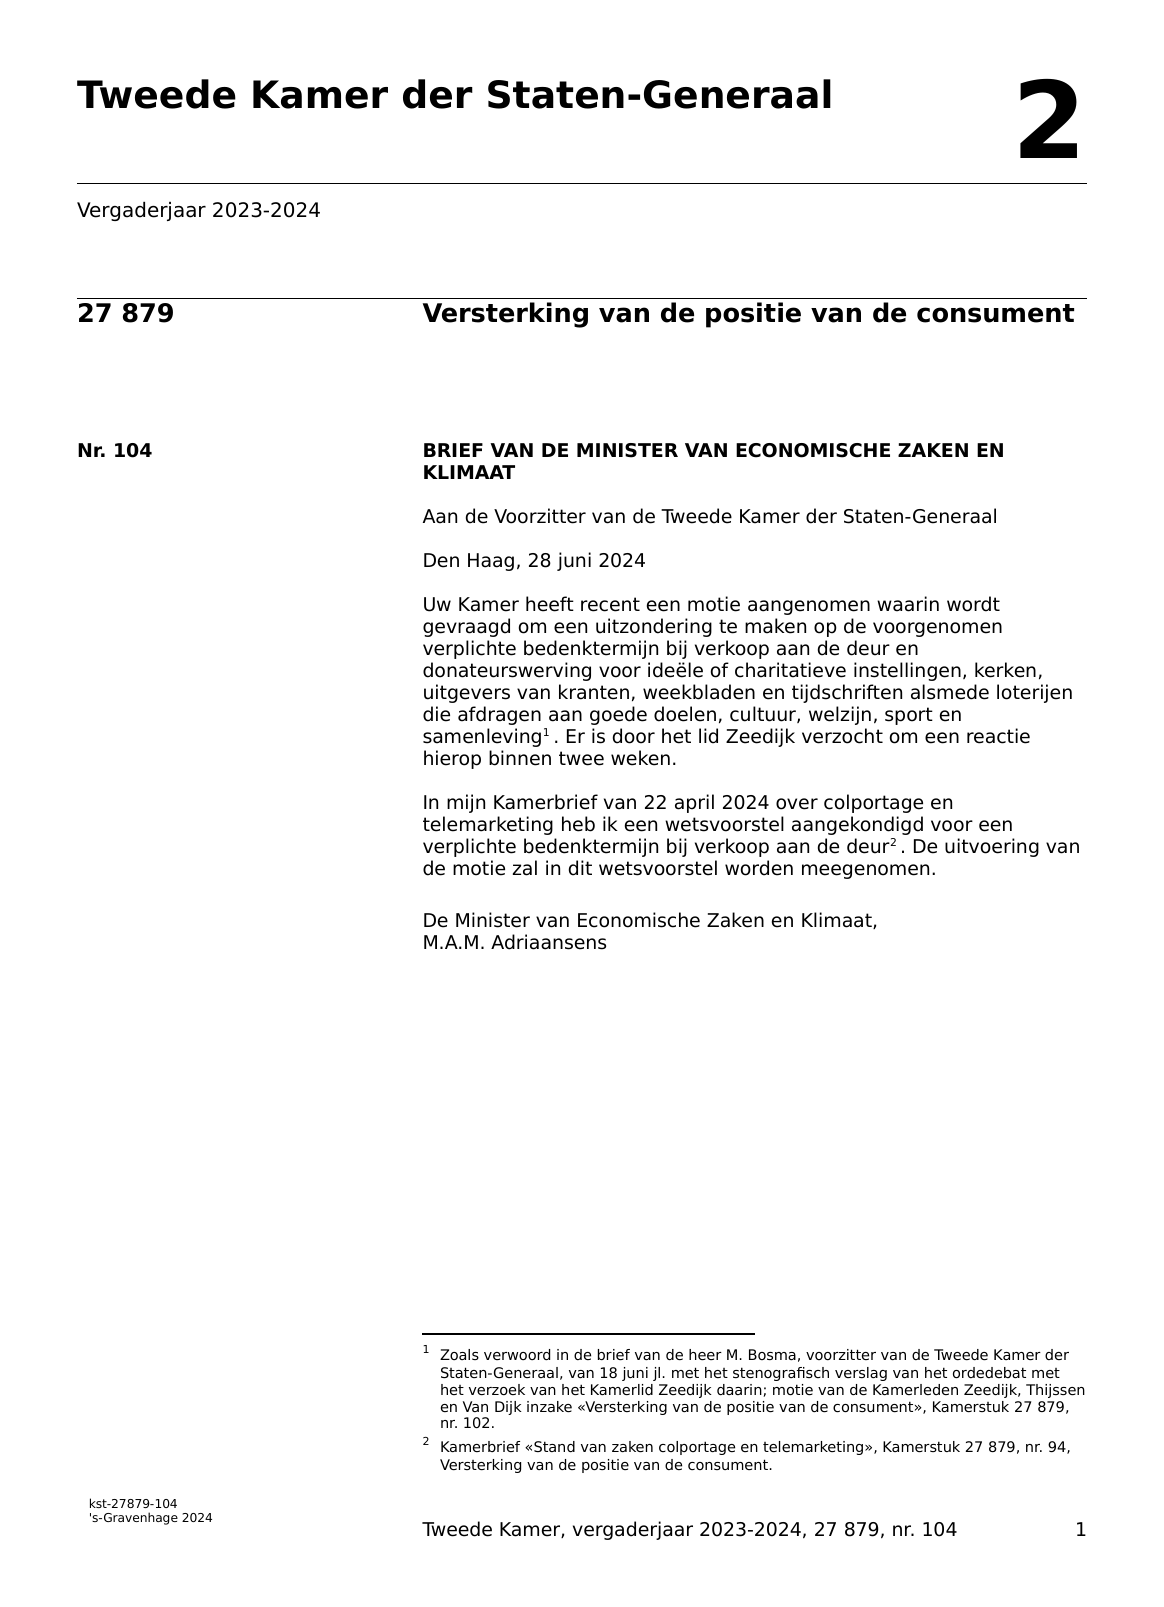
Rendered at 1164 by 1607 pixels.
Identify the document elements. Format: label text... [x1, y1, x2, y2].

text Den Haag, 28 juni 2024 [422, 550, 1087, 572]
text kst-27879-104 [88, 1497, 323, 1511]
text In mijn Kamerbrief van 22 april 2024 over colportage en telemarketing heb ik een wetsvoorstel aangekondigd voor een verplichte bedenktermijn bij verkoop aan de deur. De uitvoering van de motie zal in dit wetsvoorstel worden meegenomen. [422, 792, 1087, 880]
text Kamerbrief «Stand van zaken colportage en telemarketing», Kamerstuk 27 879, nr. 94, Versterking van de positie van de consument. [422, 1435, 1087, 1474]
subtitle Nr. 104 BRIEF VAN DE MINISTER VAN ECONOMISCHE ZAKEN EN KLIMAAT [77, 440, 1087, 484]
subtitle 27 879 Versterking van de positie van de consument [77, 299, 1087, 329]
table_header 2 [886, 59, 1087, 183]
text 's-Gravenhage 2024 [88, 1511, 323, 1525]
text Uw Kamer heeft recent een motie aangenomen waarin wordt gevraagd om een uitzondering te maken op de voorgenomen verplichte bedenktermijn bij verkoop aan de deur en donateurswerving voor ideële of charitatieve instellingen, kerken, uitgevers van kranten, weekbladen en tijdschriften alsmede loterijen die afdragen aan goede doelen, cultuur, welzijn, sport en samenleving. Er is door het lid Zeedijk verzocht om een reactie hierop binnen twee weken. [422, 594, 1087, 770]
text De Minister van Economische Zaken en Klimaat, M.A.M. Adriaansens [422, 910, 1087, 954]
text Zoals verwoord in de brief van de heer M. Bosma, voorzitter van de Tweede Kamer der Staten-Generaal, van 18 juni jl. met het stenografisch verslag van het ordedebat met het verzoek van het Kamerlid Zeedijk daarin; motie van de Kamerleden Zeedijk, Thijssen en Van Dijk inzake «Versterking van de positie van de consument», Kamerstuk 27 879, nr. 102. [422, 1343, 1087, 1432]
table_header Tweede Kamer der Staten-Generaal [77, 59, 886, 183]
text Aan de Voorzitter van de Tweede Kamer der Staten-Generaal [422, 506, 1087, 528]
table_cell Vergaderjaar 2023-2024 [77, 184, 1087, 298]
